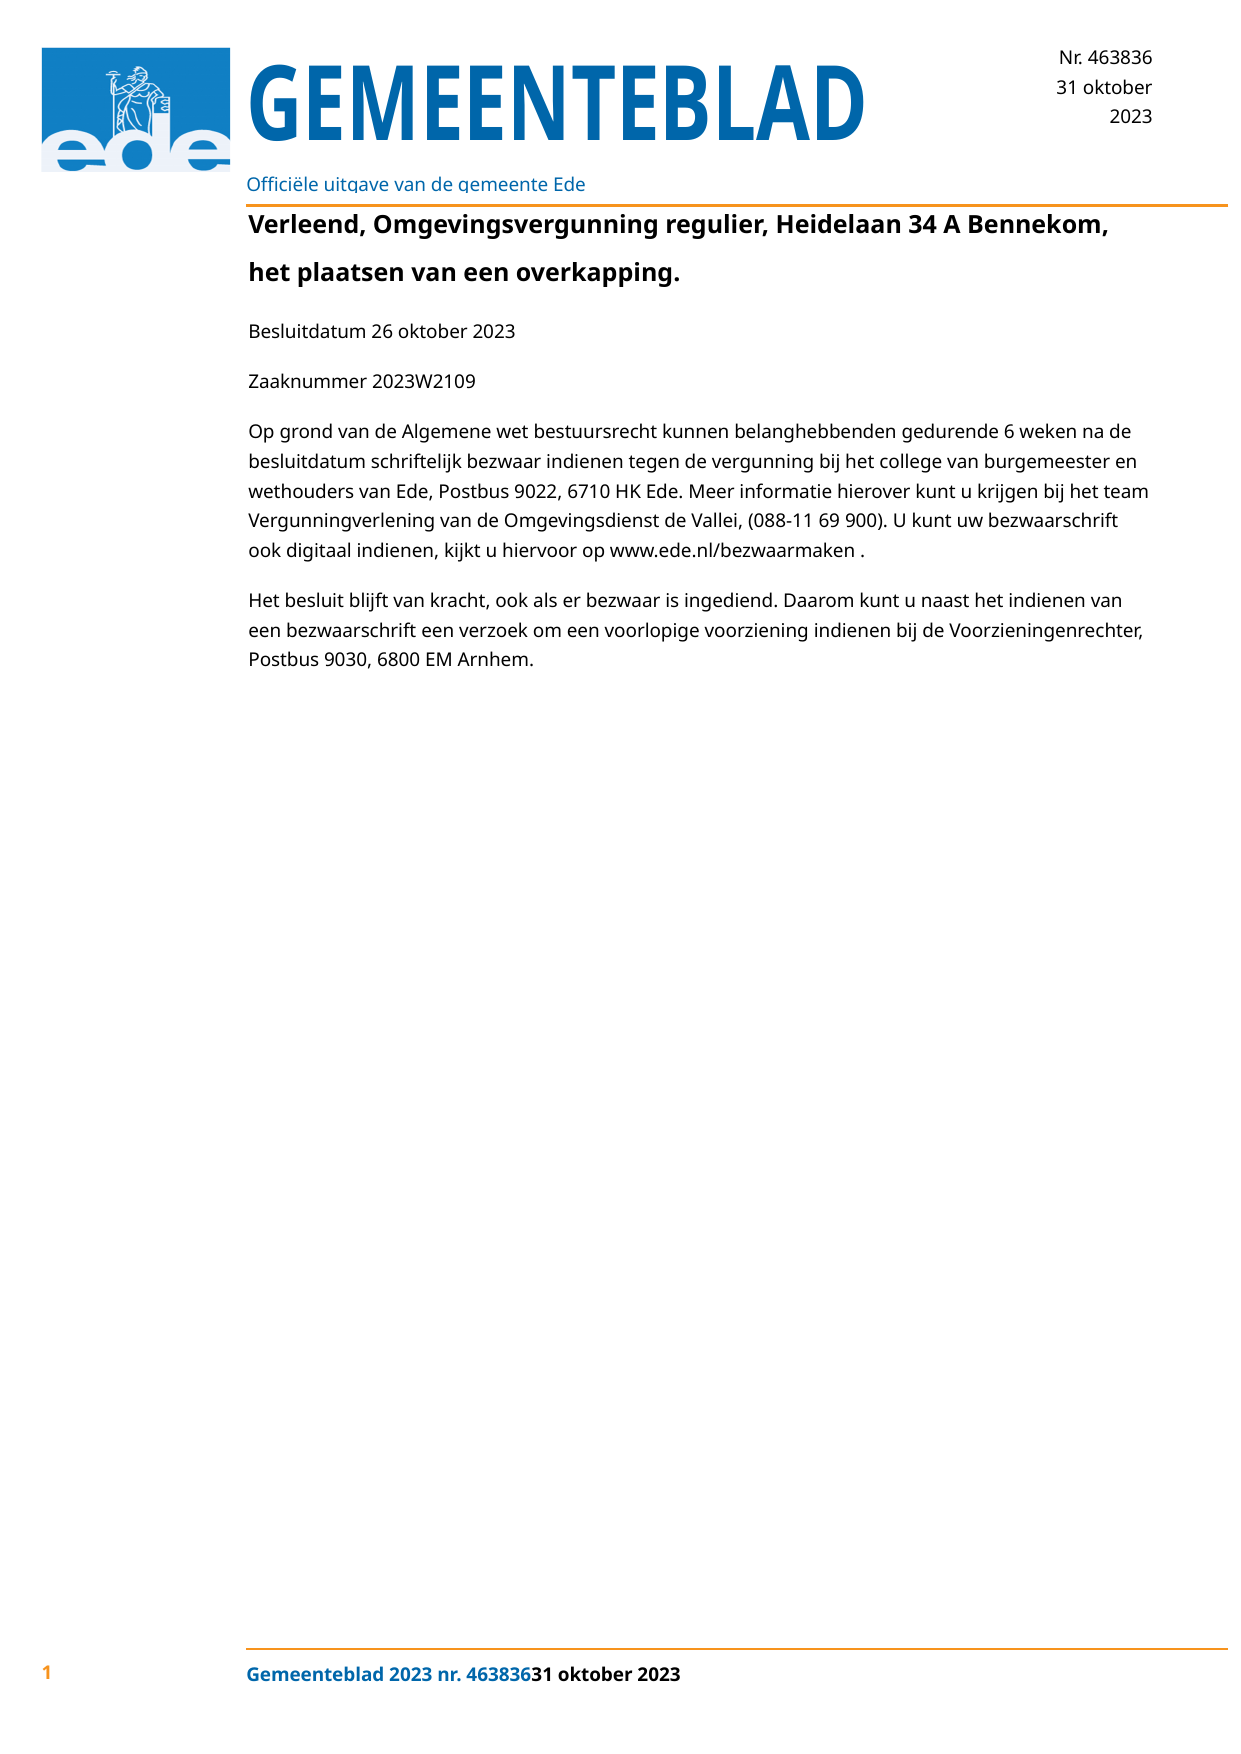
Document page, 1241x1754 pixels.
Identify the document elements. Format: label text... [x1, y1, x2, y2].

text Besluitdatum 26 oktober 2023 [248, 318, 1152, 344]
picture [41, 47, 231, 172]
text Op grond van de Algemene wet bestuursrecht kunnen belanghebbenden gedurende 6 weken na de besluitdatum schriftelijk bezwaar indienen tegen de vergunning bij het college van burgemeester en wethouders van Ede, Postbus 9022, 6710 HK Ede. Meer informatie hierover kunt u krijgen bij het team Vergunningverlening van de Omgevingsdienst de Vallei, (088-11 69 900). U kunt uw bezwaarschrift ook digitaal indienen, kijkt u hiervoor op www.ede.nl/bezwaarmaken . [248, 419, 1152, 563]
text Het besluit blijft van kracht, ook als er bezwaar is ingediend. Daarom kunt u naast het indienen van een bezwaarschrift een verzoek om een voorlopige voorziening indienen bij de Voorzieningenrechter, Postbus 9030, 6800 EM Arnhem. [248, 587, 1152, 672]
text Zaaknummer 2023W2109 [248, 368, 1152, 394]
text Verleend, Omgevingsvergunning regulier, Heidelaan 34 A Bennekom, het plaatsen van een overkapping. [248, 207, 1152, 288]
